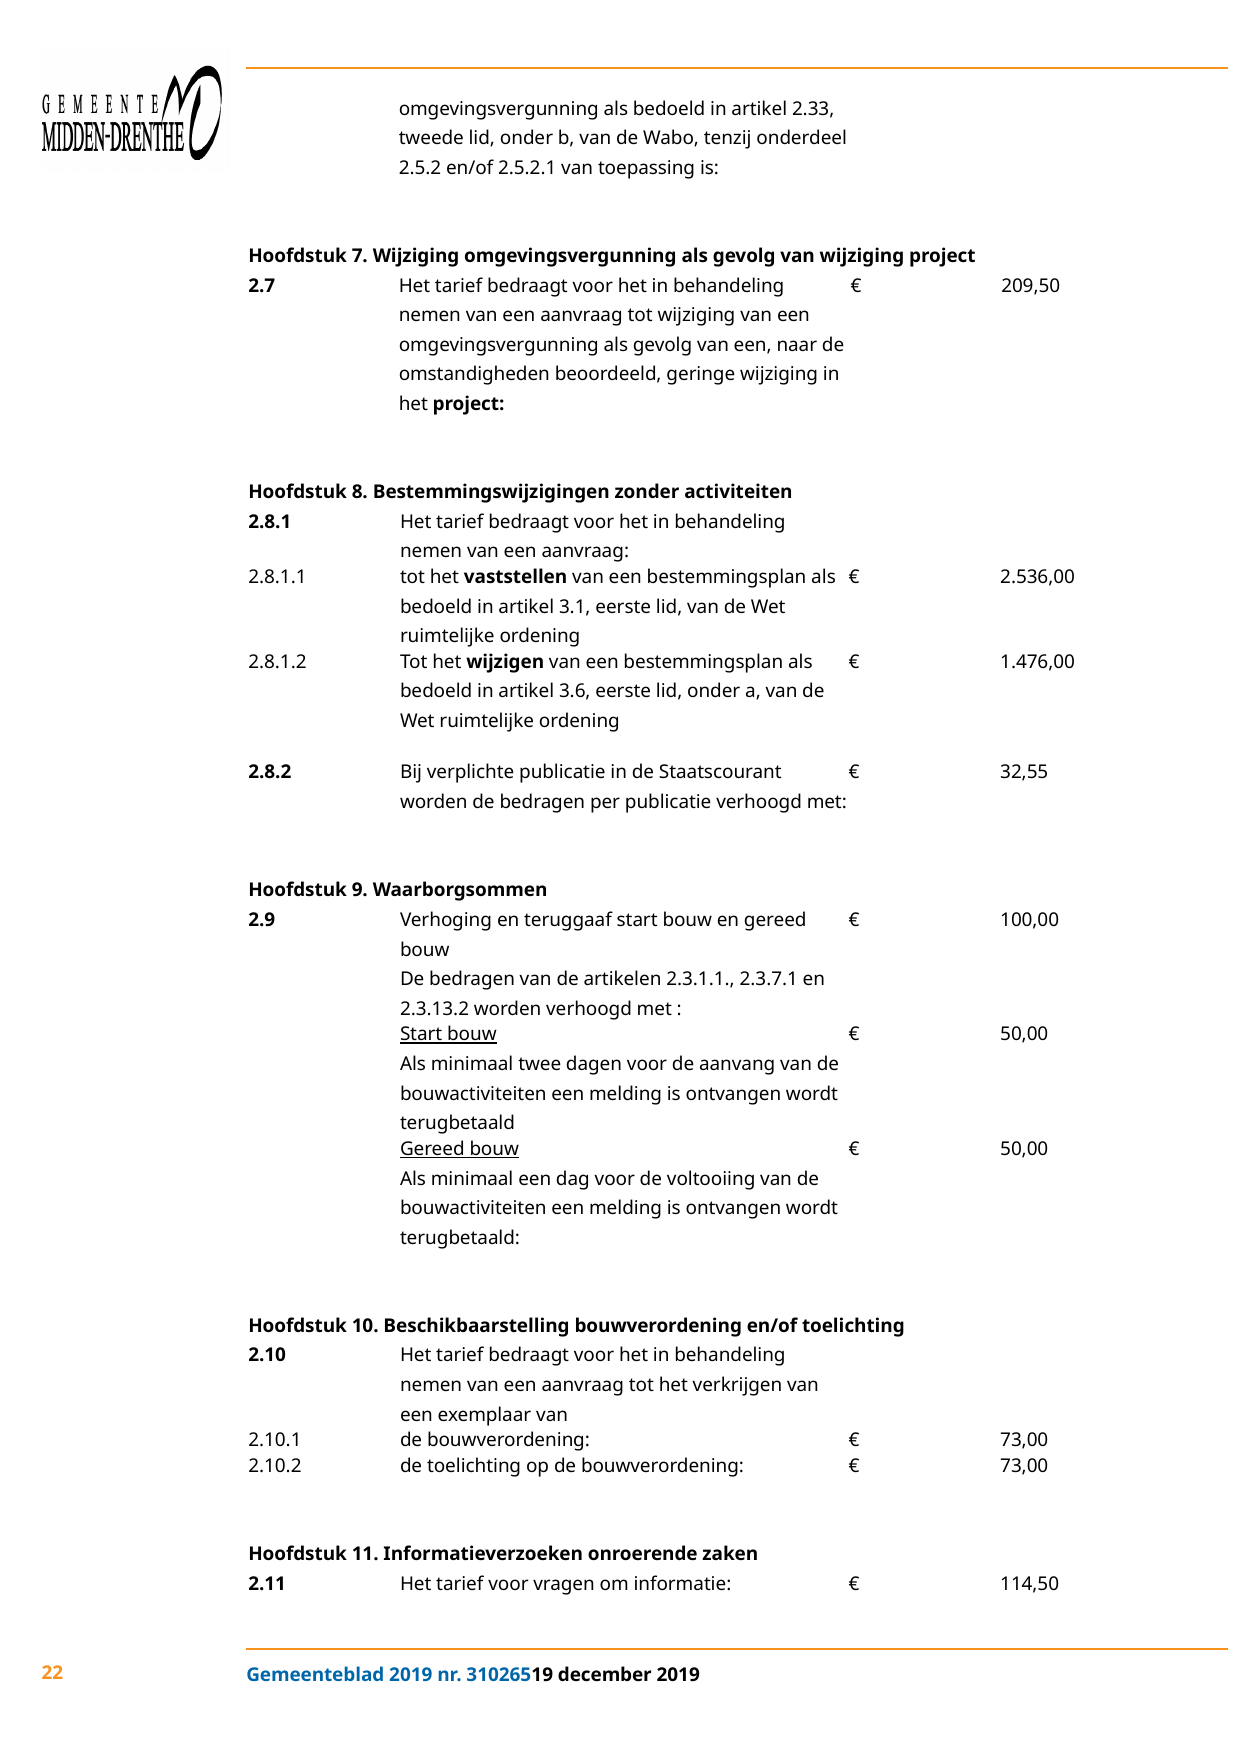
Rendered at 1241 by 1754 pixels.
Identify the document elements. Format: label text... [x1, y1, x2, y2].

table_cell [400, 733, 848, 759]
table_cell € [848, 1452, 1000, 1478]
table_cell Start bouw Als minimaal twee dagen voor de aanvang van de bouwactiviteiten een melding is ontvangen wordt terugbetaald [400, 1021, 848, 1135]
table_cell Bij verplichte publicatie in de Staatscourant worden de bedragen per publicatie verhoogd met: [400, 759, 848, 814]
table_cell 50,00 [1000, 1021, 1152, 1135]
table_cell 2.10.2 [248, 1452, 400, 1478]
table_header [848, 508, 1000, 563]
table_cell [1000, 733, 1152, 759]
table_cell € [848, 648, 1000, 733]
table_cell 73,00 [1000, 1452, 1152, 1478]
table_cell 2.10.1 [248, 1427, 400, 1452]
table_header 2.11 [248, 1570, 400, 1596]
table_header 114,50 [1000, 1570, 1152, 1596]
table_header [1000, 1342, 1152, 1427]
table_header 209,50 [1001, 272, 1152, 416]
table_cell 50,00 [1000, 1135, 1152, 1249]
table_header [1001, 95, 1152, 180]
text Hoofdstuk 8. Bestemmingswijzigingen zonder activiteiten [248, 478, 1152, 504]
text Hoofdstuk 10. Beschikbaarstelling bouwverordening en/of toelichting [248, 1312, 1152, 1338]
table_header [248, 95, 398, 180]
table_cell € [848, 1135, 1000, 1249]
table_cell € [848, 1021, 1000, 1135]
table_cell € [848, 759, 1000, 814]
table_header omgevingsvergunning als bedoeld in artikel 2.33, tweede lid, onder b, van de Wabo, tenzij onderdeel 2.5.2 en/of 2.5.2.1 van toepassing is: [399, 95, 850, 180]
table_cell tot het vaststellen van een bestemmingsplan als bedoeld in artikel 3.1, eerste lid, van de Wet ruimtelijke ordening [400, 563, 848, 648]
table_cell € [848, 1427, 1000, 1452]
picture [41, 47, 231, 172]
table_header Het tarief bedraagt voor het in behandeling nemen van een aanvraag tot wijziging van een omgevingsvergunning als gevolg van een, naar de omstandigheden beoordeeld, geringe wijziging in het project: [399, 272, 850, 416]
table_cell 32,55 [1000, 759, 1152, 814]
table_header 2.7 [248, 272, 398, 416]
table_cell 2.8.2 [248, 759, 400, 814]
table_header Het tarief bedraagt voor het in behandeling nemen van een aanvraag: [400, 508, 848, 563]
table_header € [848, 906, 1000, 1021]
table_header Het tarief voor vragen om informatie: [400, 1570, 848, 1596]
table_cell 2.536,00 [1000, 563, 1152, 648]
table_cell de toelichting op de bouwverordening: [400, 1452, 848, 1478]
table_cell [248, 1135, 400, 1249]
table_header [848, 1342, 1000, 1427]
table_header Het tarief bedraagt voor het in behandeling nemen van een aanvraag tot het verkrijgen van een exemplaar van [400, 1342, 848, 1427]
table_header [1000, 508, 1152, 563]
table_cell € [848, 563, 1000, 648]
table_header € [848, 1570, 1000, 1596]
table_header [850, 95, 1001, 180]
table_cell 2.8.1.1 [248, 563, 400, 648]
table_cell Tot het wijzigen van een bestemmingsplan als bedoeld in artikel 3.6, eerste lid, onder a, van de Wet ruimtelijke ordening [400, 648, 848, 733]
table_cell Gereed bouw Als minimaal een dag voor de voltooiing van de bouwactiviteiten een melding is ontvangen wordt terugbetaald: [400, 1135, 848, 1249]
table_cell [248, 733, 400, 759]
text Hoofdstuk 9. Waarborgsommen [248, 876, 1152, 902]
table_header 100,00 [1000, 906, 1152, 1021]
table_header 2.10 [248, 1342, 400, 1427]
table_header 2.9 [248, 906, 400, 1021]
table_header 2.8.1 [248, 508, 400, 563]
table_cell 2.8.1.2 [248, 648, 400, 733]
table_cell 1.476,00 [1000, 648, 1152, 733]
text Hoofdstuk 7. Wijziging omgevingsvergunning als gevolg van wijziging project [248, 242, 1152, 268]
table_cell 73,00 [1000, 1427, 1152, 1452]
table_header € [850, 272, 1001, 416]
table_cell de bouwverordening: [400, 1427, 848, 1452]
table_header Verhoging en teruggaaf start bouw en gereed bouw De bedragen van de artikelen 2.3.1.1., 2.3.7.1 en 2.3.13.2 worden verhoogd met : [400, 906, 848, 1021]
table_cell [848, 733, 1000, 759]
table_cell [248, 1021, 400, 1135]
text Hoofdstuk 11. Informatieverzoeken onroerende zaken [248, 1540, 1152, 1566]
